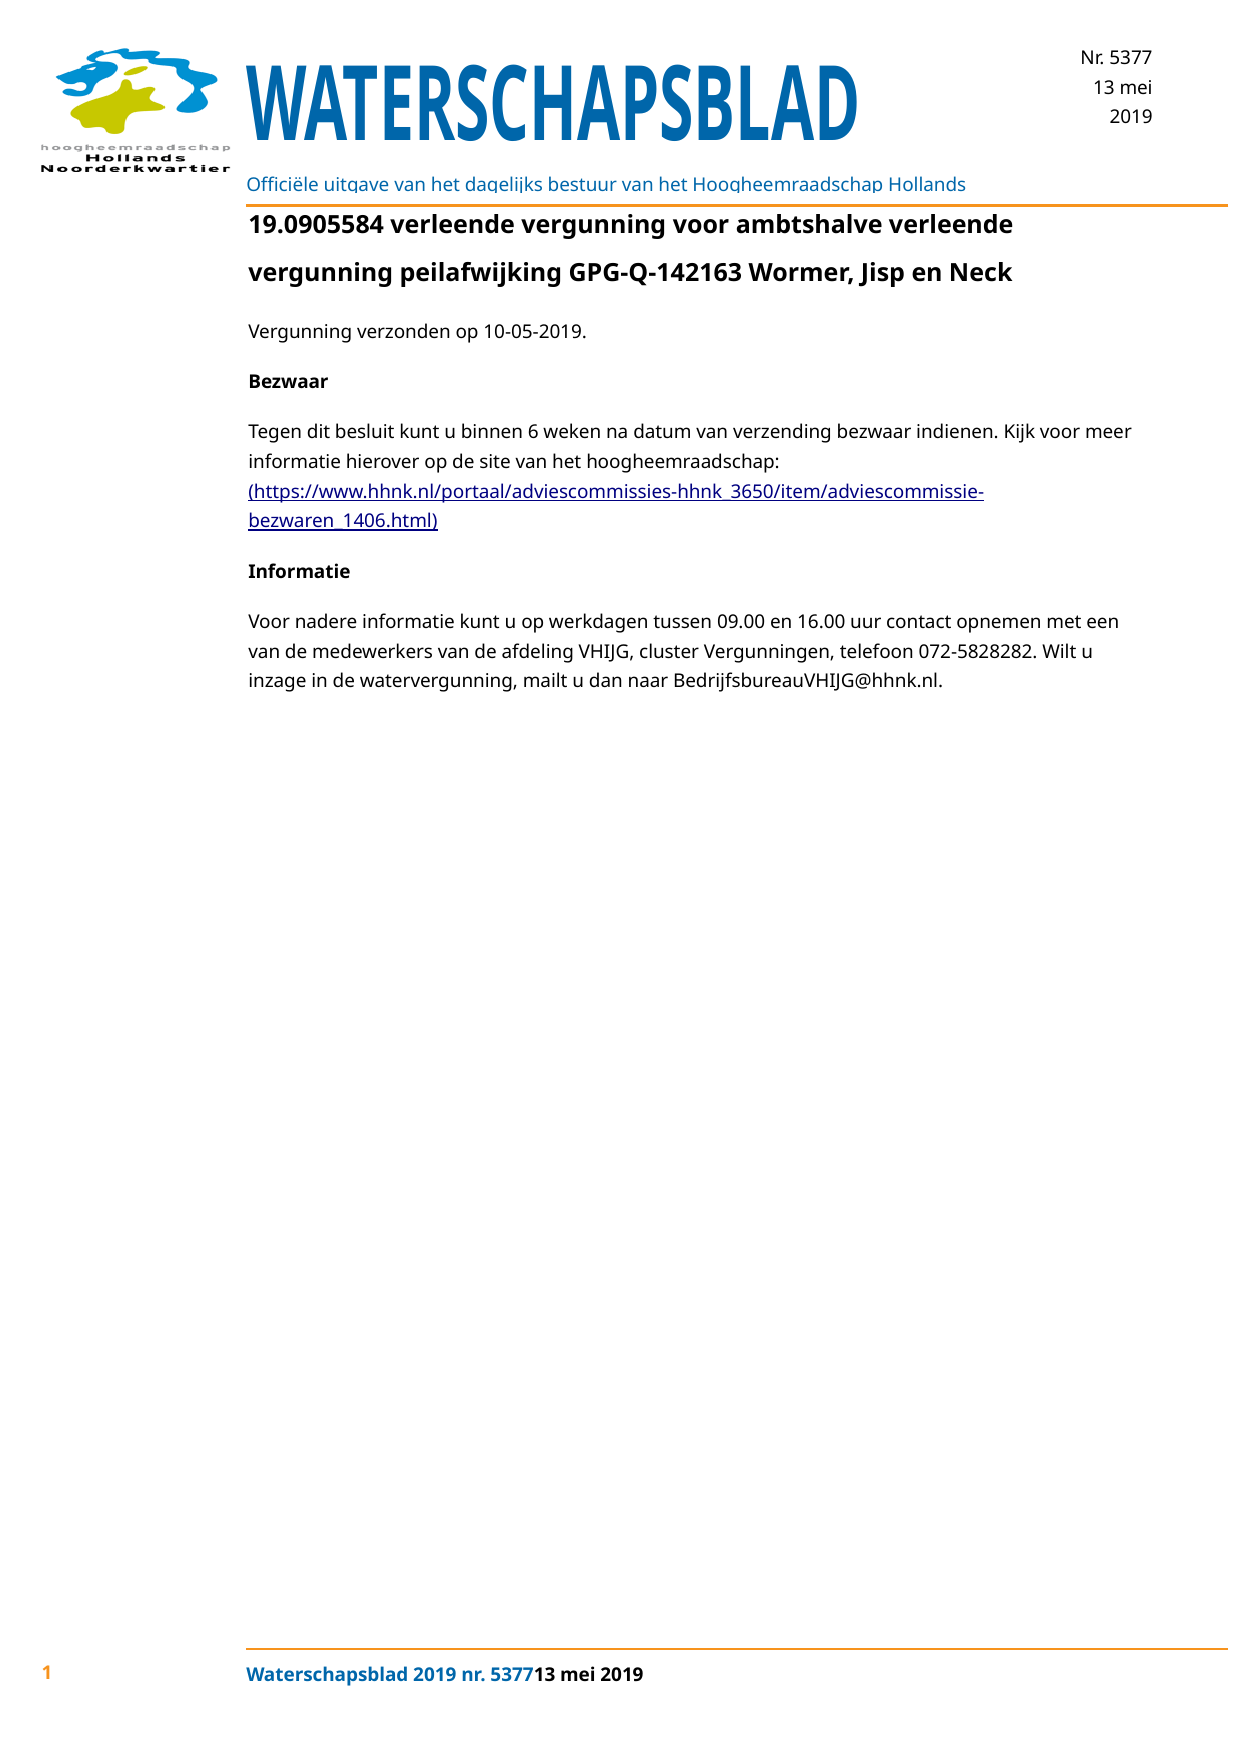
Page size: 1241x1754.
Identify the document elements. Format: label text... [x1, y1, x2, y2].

text Informatie [248, 558, 1152, 584]
picture [41, 47, 231, 172]
text 19.0905584 verleende vergunning voor ambtshalve verleende vergunning peilafwijking GPG-Q-142163 Wormer, Jisp en Neck [248, 207, 1152, 288]
text Tegen dit besluit kunt u binnen 6 weken na datum van verzending bezwaar indienen. Kijk voor meer informatie hierover op de site van het hoogheemraadschap: (https://www.hhnk.nl/portaal/adviescommissies-hhnk_3650/item/adviescommissie-bezwaren_1406.html) [248, 419, 1152, 533]
text Voor nadere informatie kunt u op werkdagen tussen 09.00 en 16.00 uur contact opnemen met een van de medewerkers van de afdeling VHIJG, cluster Vergunningen, telefoon 072-5828282. Wilt u inzage in de watervergunning, mailt u dan naar BedrijfsbureauVHIJG@hhnk.nl. [248, 608, 1152, 693]
text Bezwaar [248, 368, 1152, 394]
text Vergunning verzonden op 10-05-2019. [248, 318, 1152, 344]
